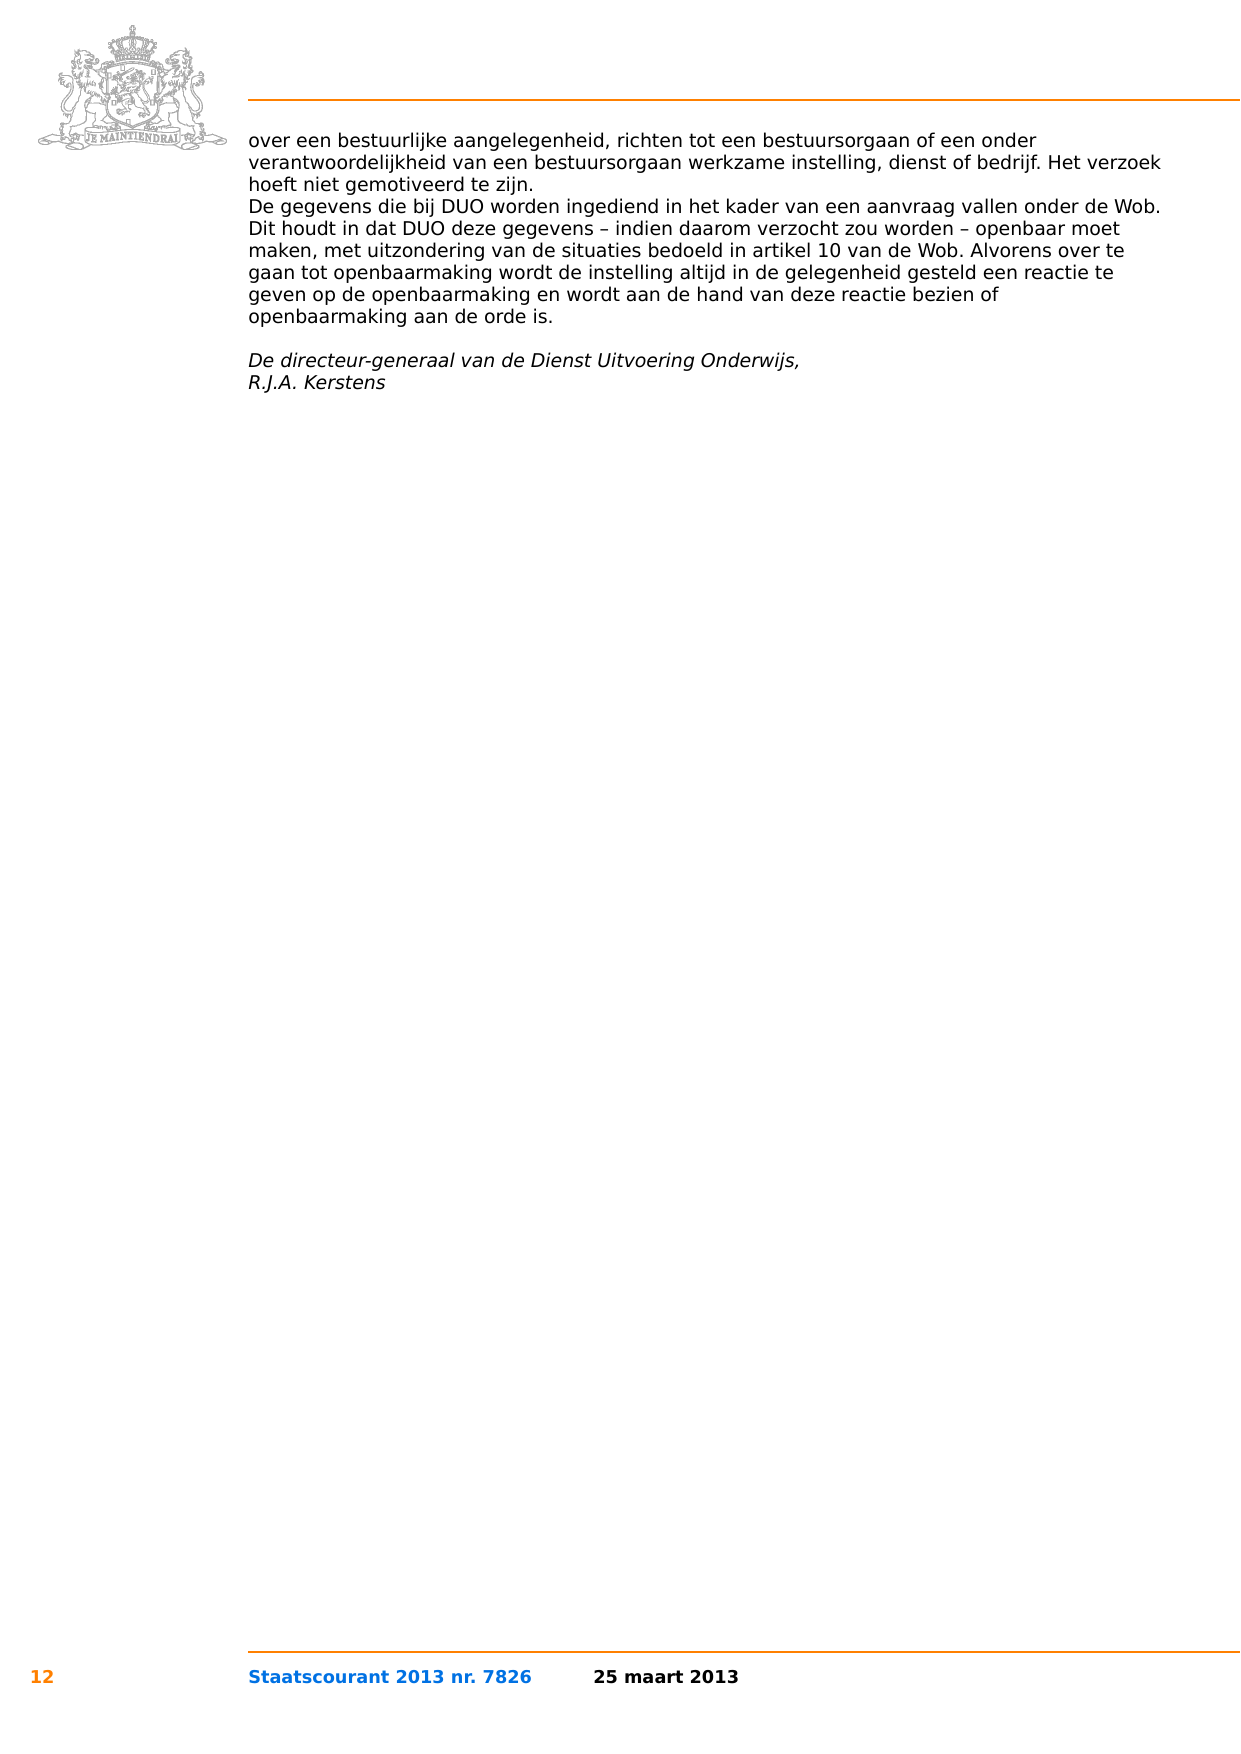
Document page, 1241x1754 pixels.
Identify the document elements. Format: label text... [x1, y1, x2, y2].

text over een bestuurlijke aangelegenheid, richten tot een bestuursorgaan of een onder verantwoordelijkheid van een bestuursorgaan werkzame instelling, dienst of bedrijf. Het verzoek hoeft niet gemotiveerd te zijn. [248, 130, 1163, 196]
text De gegevens die bij DUO worden ingediend in het kader van een aanvraag vallen onder de Wob. Dit houdt in dat DUO deze gegevens – indien daarom verzocht zou worden – openbaar moet maken, met uitzondering van de situaties bedoeld in artikel 10 van de Wob. Alvorens over te gaan tot openbaarmaking wordt de instelling altijd in de gelegenheid gesteld een reactie te geven op de openbaarmaking en wordt aan de hand van deze reactie bezien of openbaarmaking aan de orde is. [248, 196, 1163, 328]
picture [38, 25, 227, 150]
text De directeur-generaal van de Dienst Uitvoering Onderwijs, R.J.A. Kerstens [248, 349, 1163, 393]
